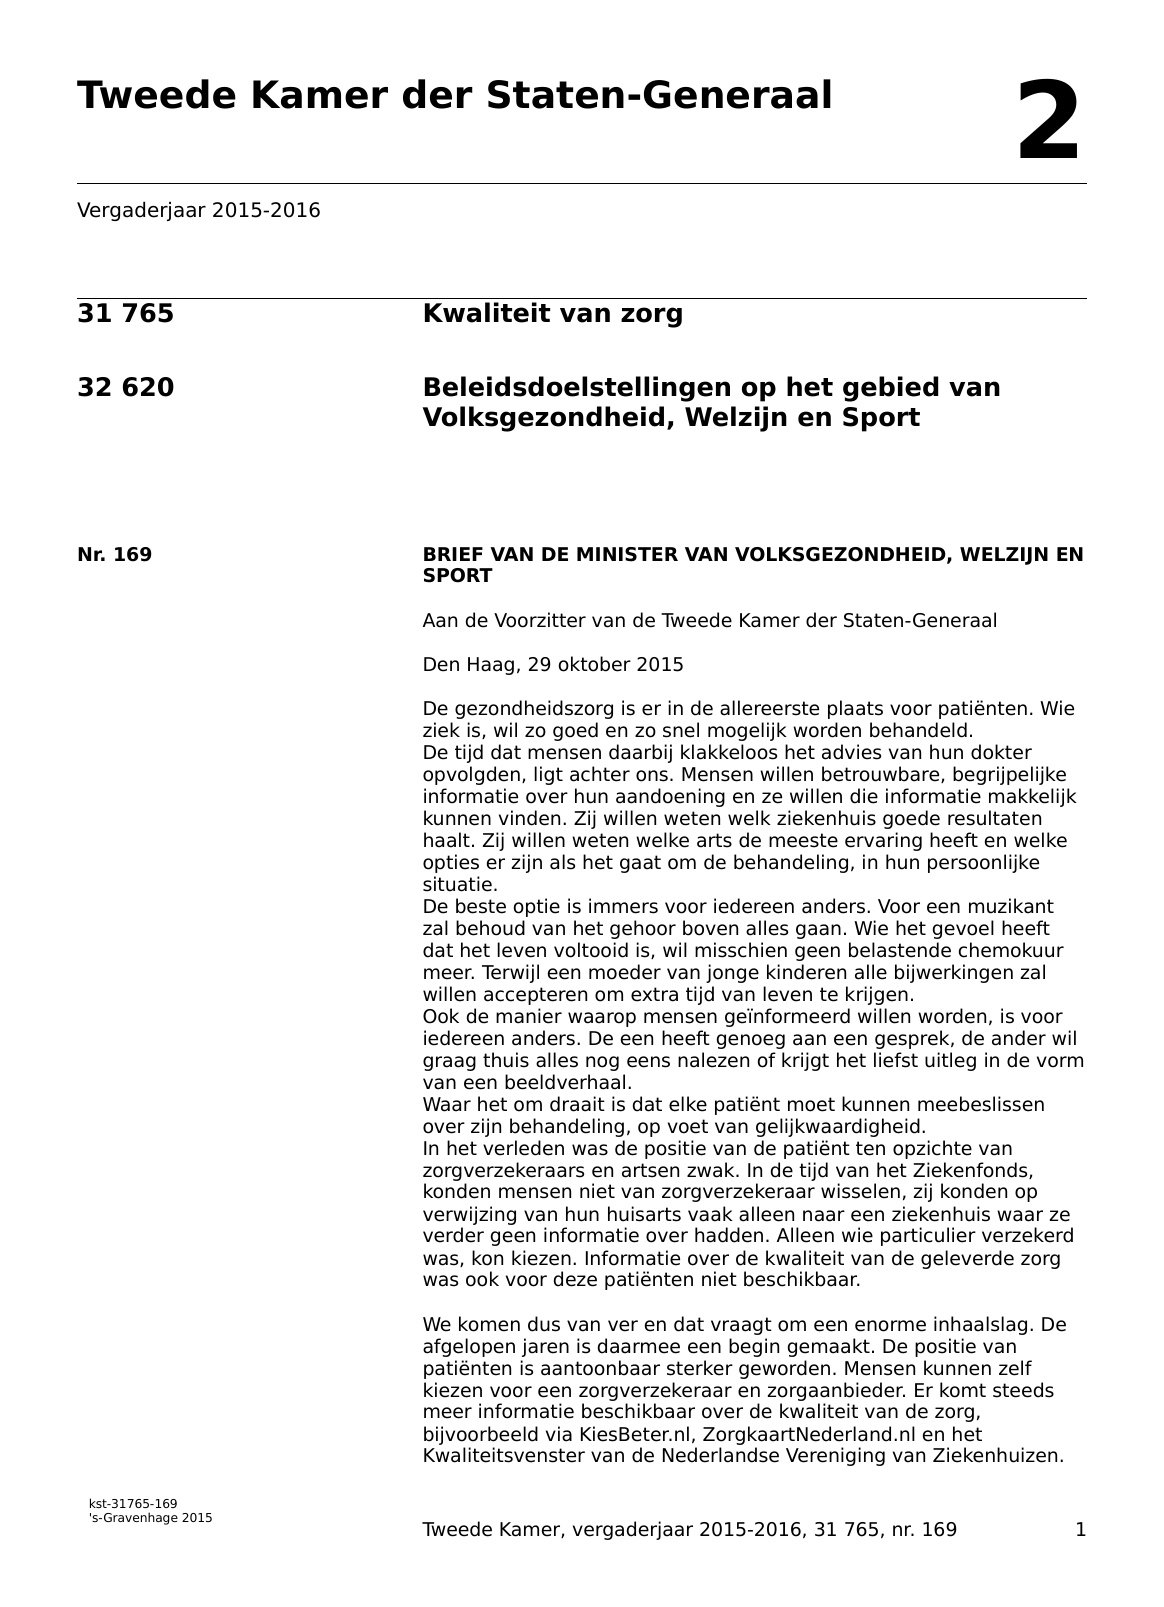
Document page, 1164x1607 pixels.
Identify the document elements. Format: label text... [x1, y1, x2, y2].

subtitle 31 765 Kwaliteit van zorg [77, 299, 1087, 329]
text Ook de manier waarop mensen geïnformeerd willen worden, is voor iedereen anders. De een heeft genoeg aan een gesprek, de ander wil graag thuis alles nog eens nalezen of krijgt het liefst uitleg in de vorm van een beeldverhaal. [422, 1006, 1087, 1093]
text 's-Gravenhage 2015 [88, 1511, 323, 1525]
table_header Tweede Kamer der Staten-Generaal [77, 59, 886, 183]
subtitle 32 620 Beleidsdoelstellingen op het gebied van Volksgezondheid, Welzijn en Sport [77, 373, 1087, 432]
text In het verleden was de positie van de patiënt ten opzichte van zorgverzekeraars en artsen zwak. In de tijd van het Ziekenfonds, konden mensen niet van zorgverzekeraar wisselen, zij konden op verwijzing van hun huisarts vaak alleen naar een ziekenhuis waar ze verder geen informatie over hadden. Alleen wie particulier verzekerd was, kon kiezen. Informatie over de kwaliteit van de geleverde zorg was ook voor deze patiënten niet beschikbaar. [422, 1137, 1087, 1291]
text Waar het om draait is dat elke patiënt moet kunnen meebeslissen over zijn behandeling, op voet van gelijkwaardigheid. [422, 1093, 1087, 1137]
text We komen dus van ver en dat vraagt om een enorme inhaalslag. De afgelopen jaren is daarmee een begin gemaakt. De positie van patiënten is aantoonbaar sterker geworden. Mensen kunnen zelf kiezen voor een zorgverzekeraar en zorgaanbieder. Er komt steeds meer informatie beschikbaar over de kwaliteit van de zorg, bijvoorbeeld via KiesBeter.nl, ZorgkaartNederland.nl en het Kwaliteitsvenster van de Nederlandse Vereniging van Ziekenhuizen. [422, 1313, 1087, 1467]
text kst-31765-169 [88, 1497, 323, 1511]
text De gezondheidszorg is er in de allereerste plaats voor patiënten. Wie ziek is, wil zo goed en zo snel mogelijk worden behandeld. [422, 698, 1087, 742]
subtitle Nr. 169 BRIEF VAN DE MINISTER VAN VOLKSGEZONDHEID, WELZIJN EN SPORT [77, 543, 1087, 587]
table_header 2 [886, 59, 1087, 183]
text Den Haag, 29 oktober 2015 [422, 654, 1087, 676]
table_cell Vergaderjaar 2015-2016 [77, 184, 1087, 298]
text De beste optie is immers voor iedereen anders. Voor een muzikant zal behoud van het gehoor boven alles gaan. Wie het gevoel heeft dat het leven voltooid is, wil misschien geen belastende chemokuur meer. Terwijl een moeder van jonge kinderen alle bijwerkingen zal willen accepteren om extra tijd van leven te krijgen. [422, 896, 1087, 1006]
text Aan de Voorzitter van de Tweede Kamer der Staten-Generaal [422, 609, 1087, 632]
text De tijd dat mensen daarbij klakkeloos het advies van hun dokter opvolgden, ligt achter ons. Mensen willen betrouwbare, begrijpelijke informatie over hun aandoening en ze willen die informatie makkelijk kunnen vinden. Zij willen weten welk ziekenhuis goede resultaten haalt. Zij willen weten welke arts de meeste ervaring heeft en welke opties er zijn als het gaat om de behandeling, in hun persoonlijke situatie. [422, 742, 1087, 896]
